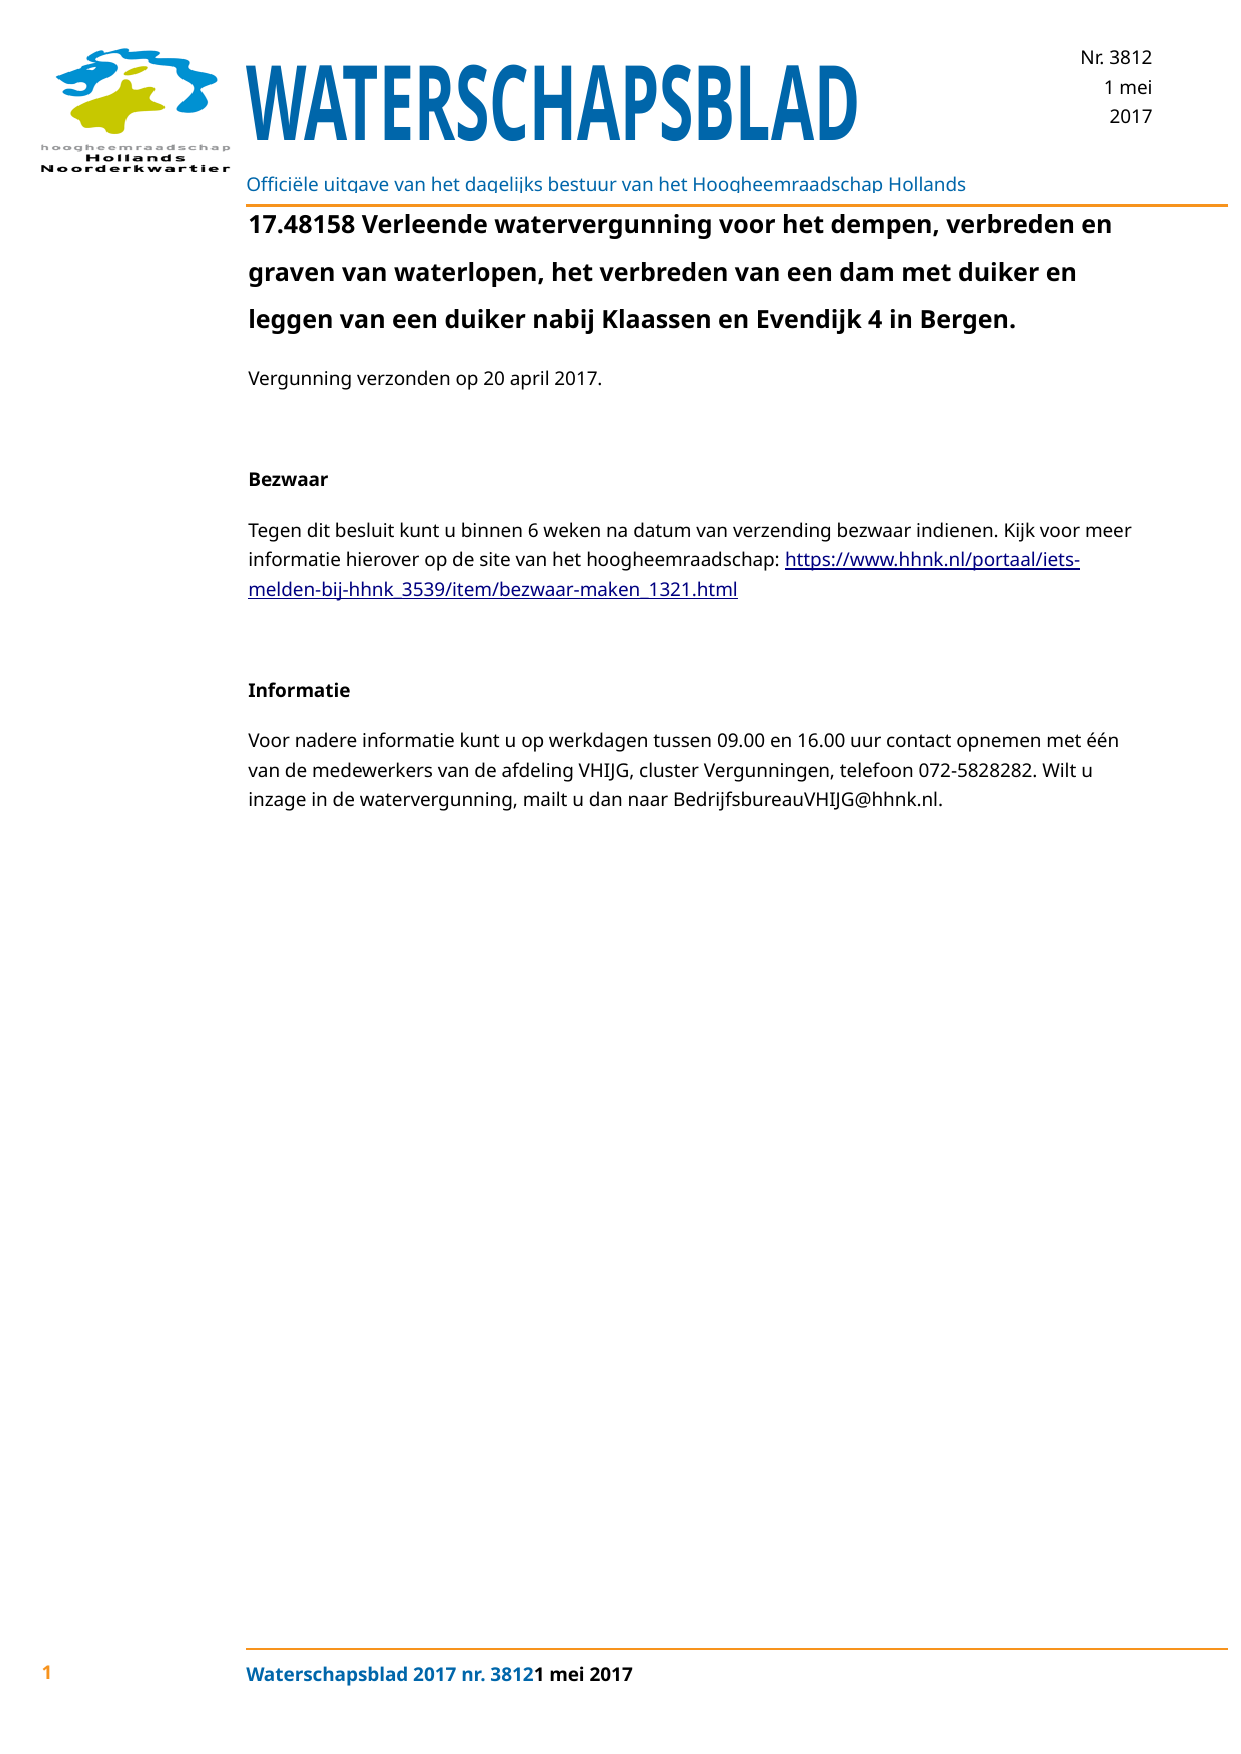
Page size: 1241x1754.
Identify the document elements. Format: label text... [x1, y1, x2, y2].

text Voor nadere informatie kunt u op werkdagen tussen 09.00 en 16.00 uur contact opnemen met één van de medewerkers van de afdeling VHIJG, cluster Vergunningen, telefoon 072-5828282. Wilt u inzage in de watervergunning, mailt u dan naar BedrijfsbureauVHIJG@hhnk.nl. [248, 727, 1152, 812]
text Bezwaar [248, 466, 1152, 492]
text Tegen dit besluit kunt u binnen 6 weken na datum van verzending bezwaar indienen. Kijk voor meer informatie hierover op de site van het hoogheemraadschap: https://www.hhnk.nl/portaal/iets-melden-bij-hhnk_3539/item/bezwaar-maken_1321.html [248, 517, 1152, 602]
text 17.48158 Verleende watervergunning voor het dempen, verbreden en graven van waterlopen, het verbreden van een dam met duiker en leggen van een duiker nabij Klaassen en Evendijk 4 in Bergen. [248, 207, 1152, 336]
text Informatie [248, 677, 1152, 702]
text Vergunning verzonden op 20 april 2017. [248, 366, 1152, 391]
picture [41, 47, 231, 172]
